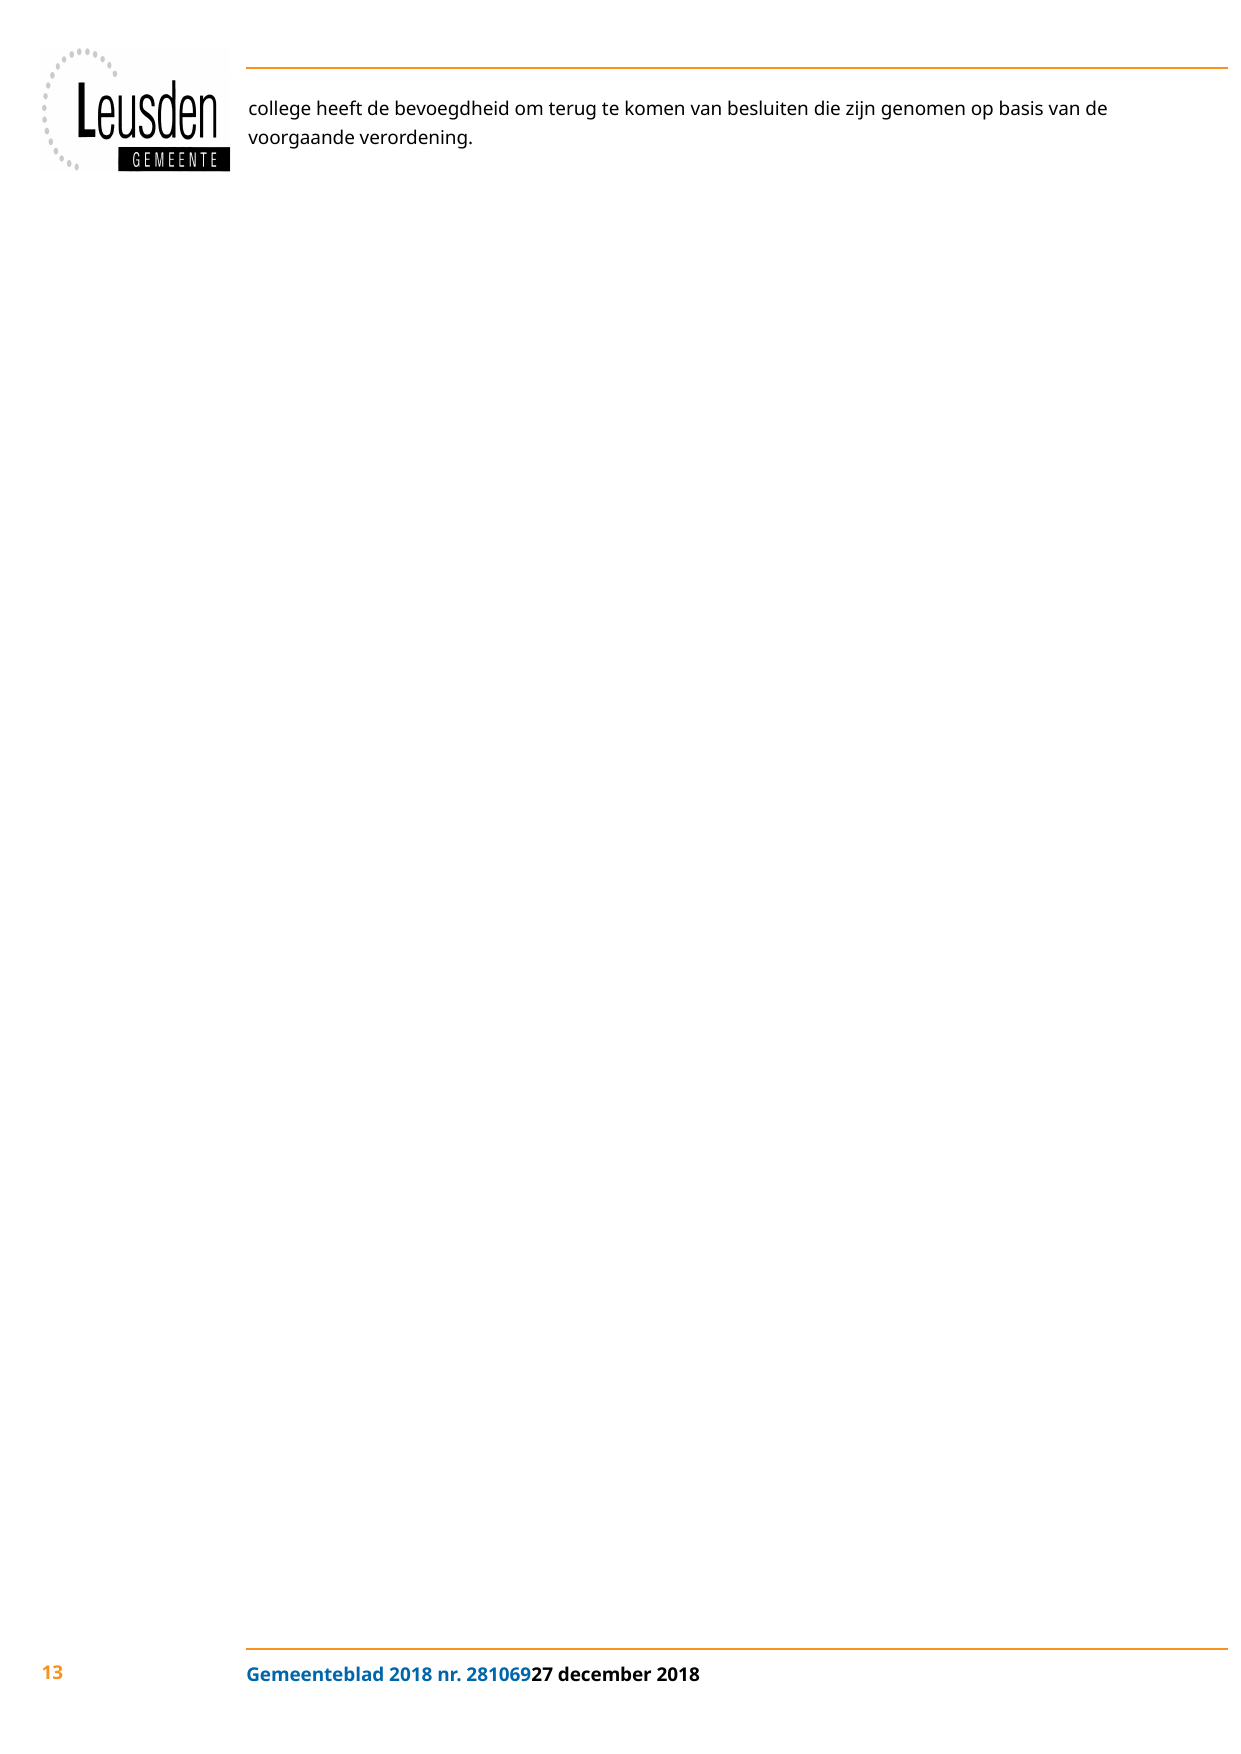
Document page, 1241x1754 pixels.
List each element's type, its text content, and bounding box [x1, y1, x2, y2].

text college heeft de bevoegdheid om terug te komen van besluiten die zijn genomen op basis van de voorgaande verordening. [248, 95, 1152, 150]
picture [41, 47, 231, 172]
